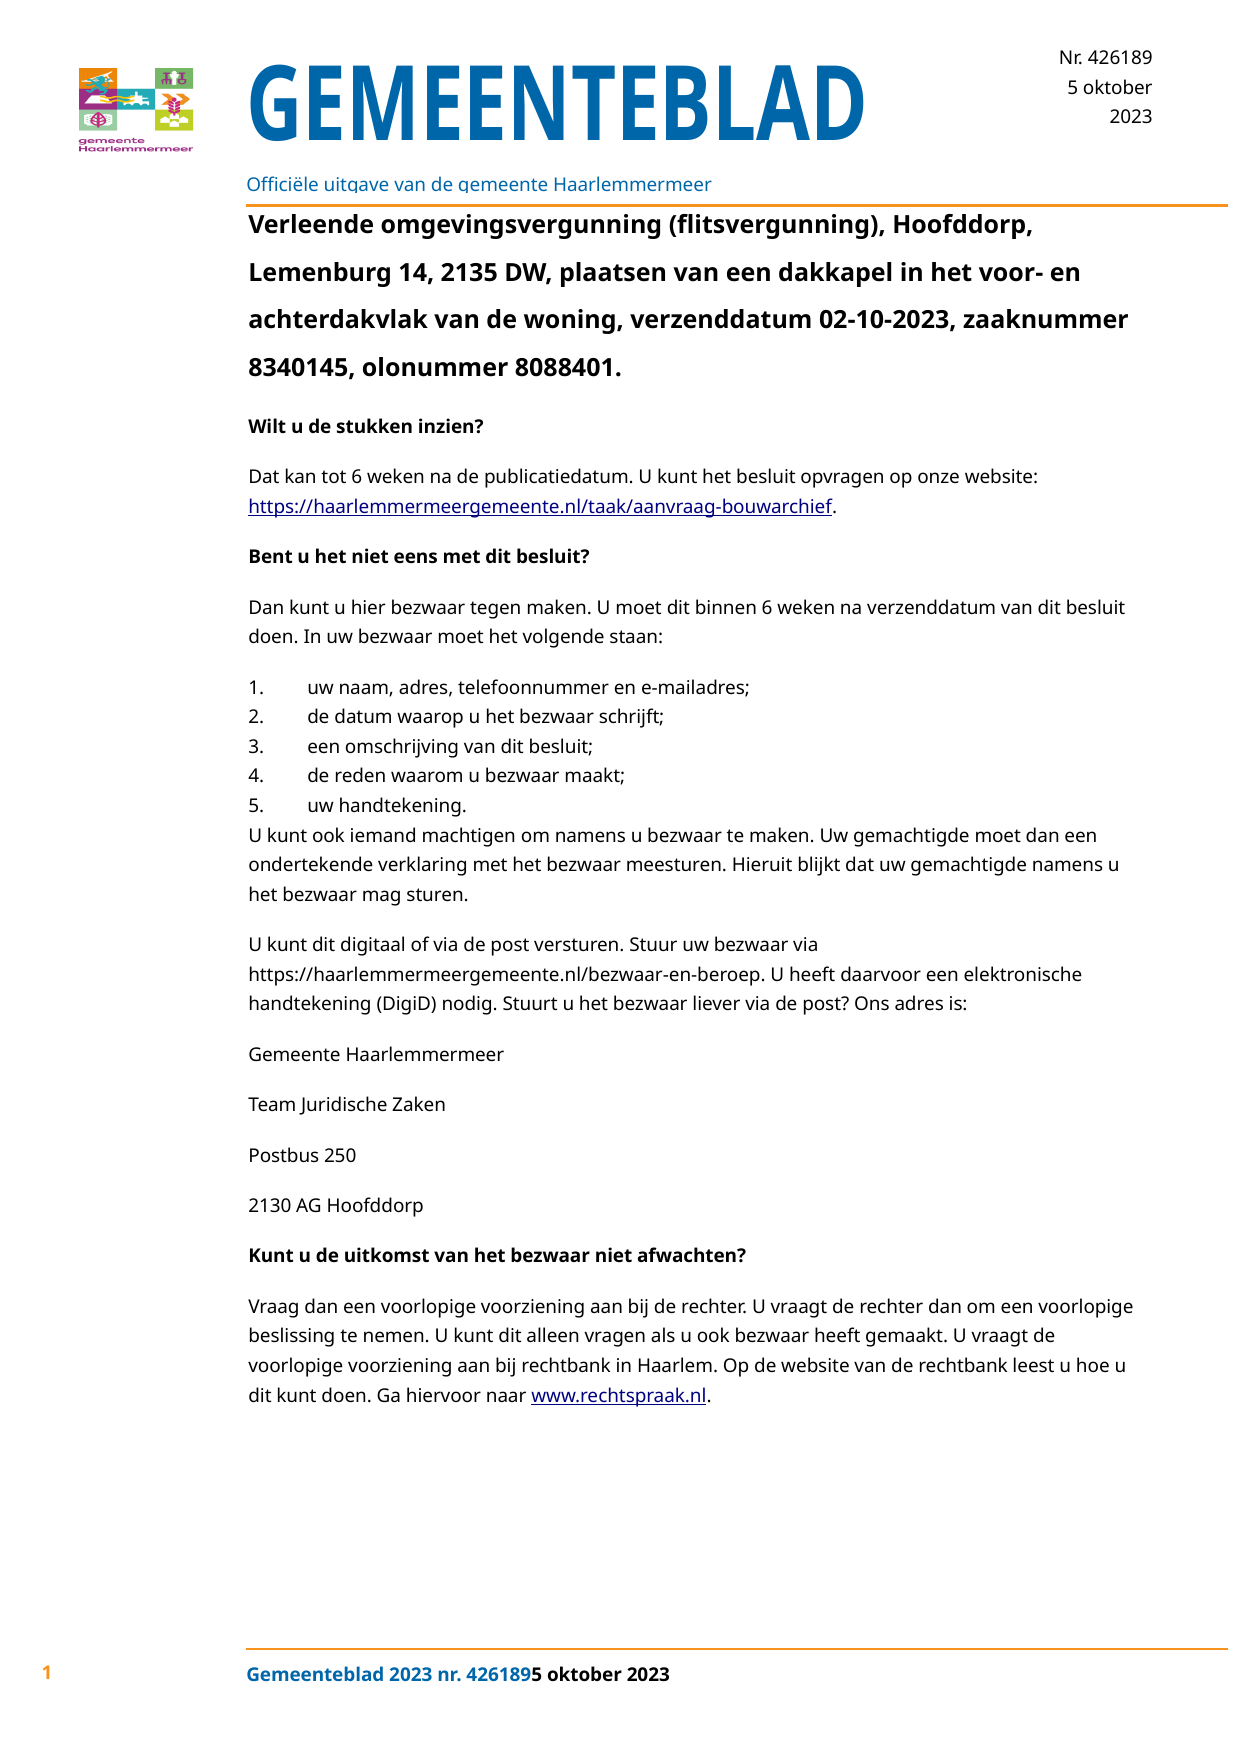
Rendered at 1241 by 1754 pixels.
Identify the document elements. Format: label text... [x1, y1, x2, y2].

text U kunt dit digitaal of via de post versturen. Stuur uw bezwaar via https://haarlemmermeergemeente.nl/bezwaar-en-beroep. U heeft daarvoor een elektronische handtekening (DigiD) nodig. Stuurt u het bezwaar liever via de post? Ons adres is: [248, 931, 1152, 1016]
text Gemeente Haarlemmermeer [248, 1041, 1152, 1067]
text Team Juridische Zaken [248, 1091, 1152, 1117]
text Postbus 250 [248, 1142, 1152, 1168]
list uw naam, adres, telefoonnummer en e-mailadres; [248, 674, 1152, 700]
text Dan kunt u hier bezwaar tegen maken. U moet dit binnen 6 weken na verzenddatum van dit besluit doen. In uw bezwaar moet het volgende staan: [248, 594, 1152, 649]
text Vraag dan een voorlopige voorziening aan bij de rechter. U vraagt de rechter dan om een voorlopige beslissing te nemen. U kunt dit alleen vragen als u ook bezwaar heeft gemaakt. U vraagt de voorlopige voorziening aan bij rechtbank in Haarlem. Op de website van de rechtbank leest u hoe u dit kunt doen. Ga hiervoor naar www.rechtspraak.nl. [248, 1293, 1152, 1408]
list een omschrijving van dit besluit; [248, 733, 1152, 759]
text Kunt u de uitkomst van het bezwaar niet afwachten? [248, 1243, 1152, 1268]
list de datum waarop u het bezwaar schrijft; [248, 703, 1152, 729]
text 2130 AG Hoofddorp [248, 1192, 1152, 1218]
list de reden waarom u bezwaar maakt; [248, 763, 1152, 788]
text Verleende omgevingsvergunning (flitsvergunning), Hoofddorp, Lemenburg 14, 2135 DW, plaatsen van een dakkapel in het voor- en achterdakvlak van de woning, verzenddatum 02-10-2023, zaaknummer 8340145, olonummer 8088401. [248, 207, 1152, 384]
text U kunt ook iemand machtigen om namens u bezwaar te maken. Uw gemachtigde moet dan een ondertekende verklaring met het bezwaar meesturen. Hieruit blijkt dat uw gemachtigde namens u het bezwaar mag sturen. [248, 822, 1152, 907]
text Bent u het niet eens met dit besluit? [248, 543, 1152, 569]
list uw handtekening. [248, 792, 1152, 818]
text Dat kan tot 6 weken na de publicatiedatum. U kunt het besluit opvragen op onze website: https://haarlemmermeergemeente.nl/taak/aanvraag-bouwarchief. [248, 463, 1152, 519]
text Wilt u de stukken inzien? [248, 413, 1152, 439]
picture [41, 47, 231, 172]
